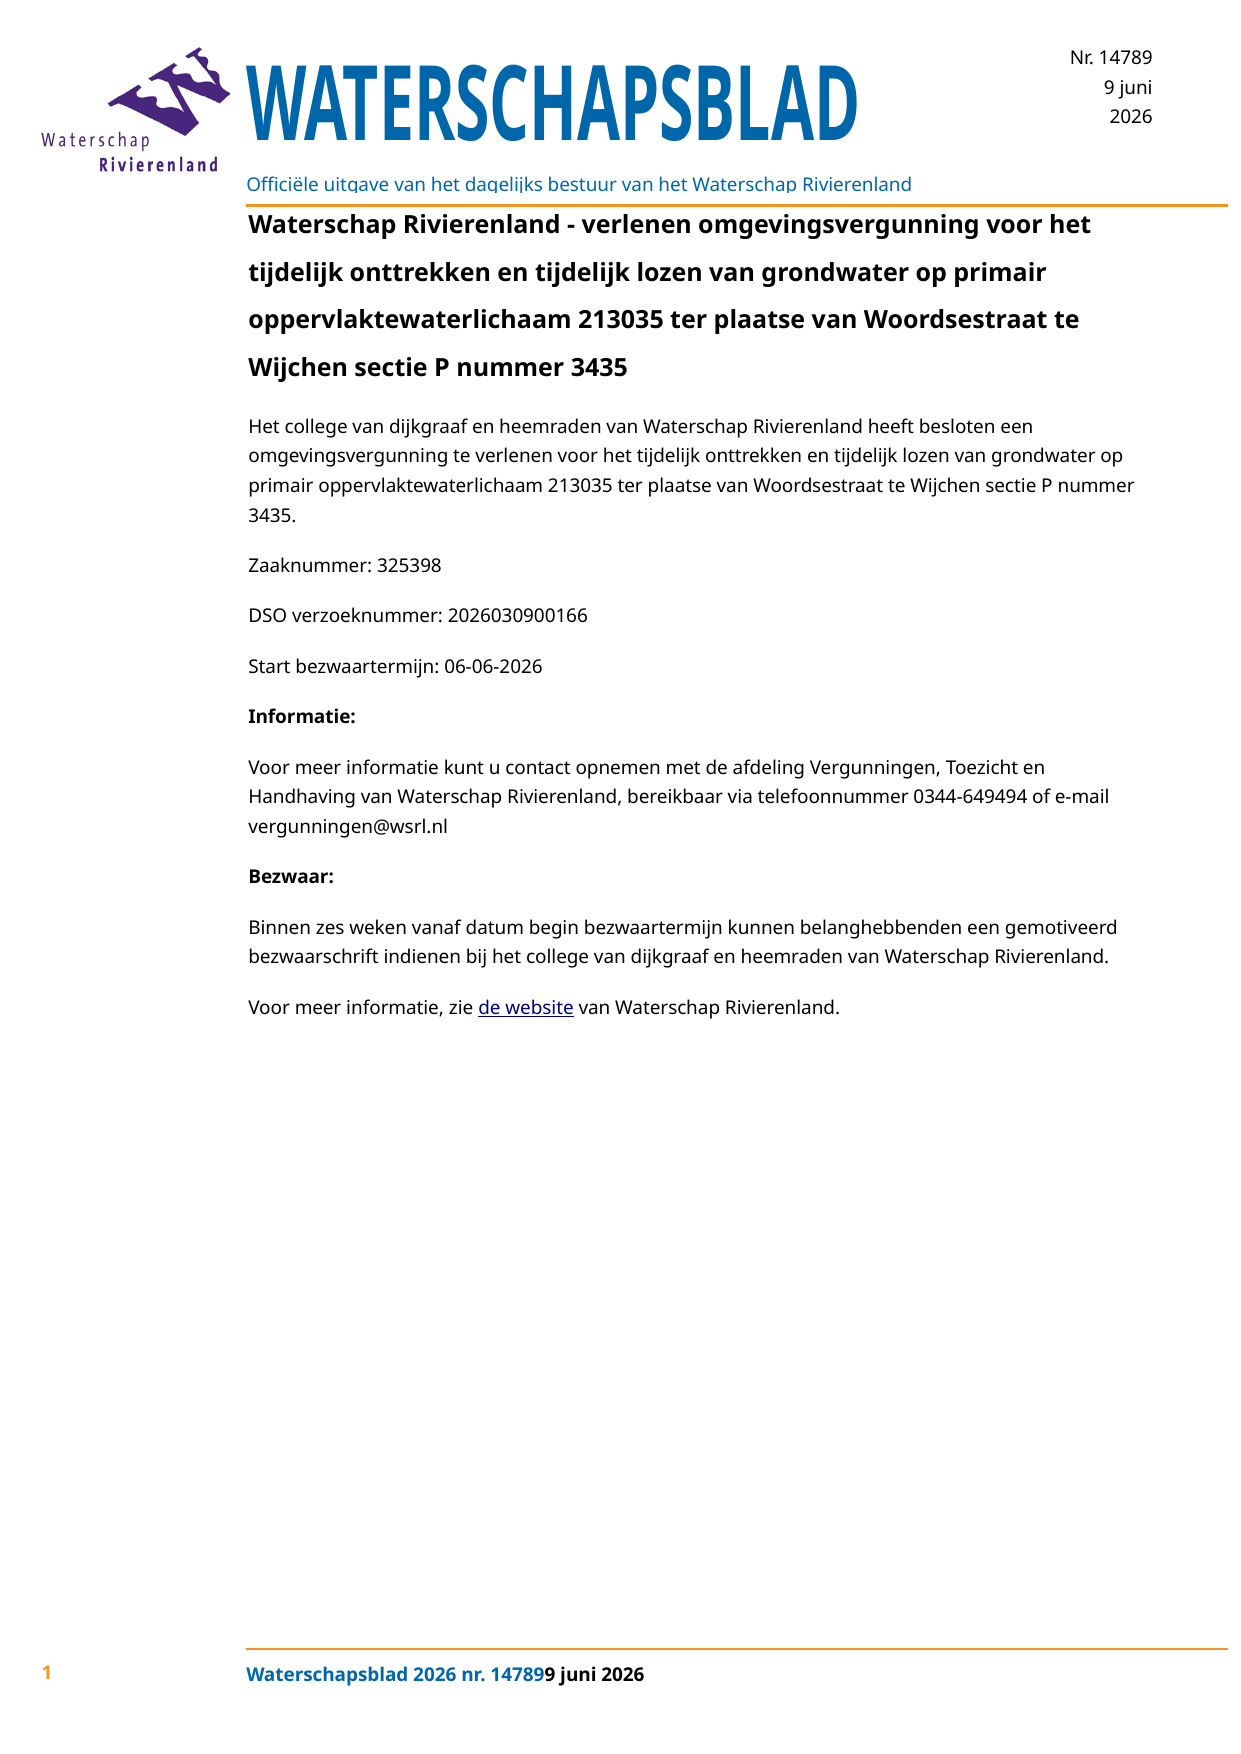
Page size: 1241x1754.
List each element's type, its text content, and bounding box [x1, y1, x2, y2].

picture [41, 47, 231, 172]
text DSO verzoeknummer: 2026030900166 [248, 603, 1152, 628]
text Informatie: [248, 703, 1152, 729]
text Voor meer informatie kunt u contact opnemen met de afdeling Vergunningen, Toezicht en Handhaving van Waterschap Rivierenland, bereikbaar via telefoonnummer 0344-649494 of e-mail vergunningen@wsrl.nl [248, 754, 1152, 839]
text Start bezwaartermijn: 06-06-2026 [248, 653, 1152, 679]
text Bezwaar: [248, 863, 1152, 889]
text Waterschap Rivierenland - verlenen omgevingsvergunning voor het tijdelijk onttrekken en tijdelijk lozen van grondwater op primair oppervlaktewaterlichaam 213035 ter plaatse van Woordsestraat te Wijchen sectie P nummer 3435 [248, 207, 1152, 384]
text Zaaknummer: 325398 [248, 552, 1152, 578]
text Voor meer informatie, zie de website van Waterschap Rivierenland. [248, 994, 1152, 1020]
text Binnen zes weken vanaf datum begin bezwaartermijn kunnen belanghebbenden een gemotiveerd bezwaarschrift indienen bij het college van dijkgraaf en heemraden van Waterschap Rivierenland. [248, 914, 1152, 969]
text Het college van dijkgraaf en heemraden van Waterschap Rivierenland heeft besloten een omgevingsvergunning te verlenen voor het tijdelijk onttrekken en tijdelijk lozen van grondwater op primair oppervlaktewaterlichaam 213035 ter plaatse van Woordsestraat te Wijchen sectie P nummer 3435. [248, 413, 1152, 528]
